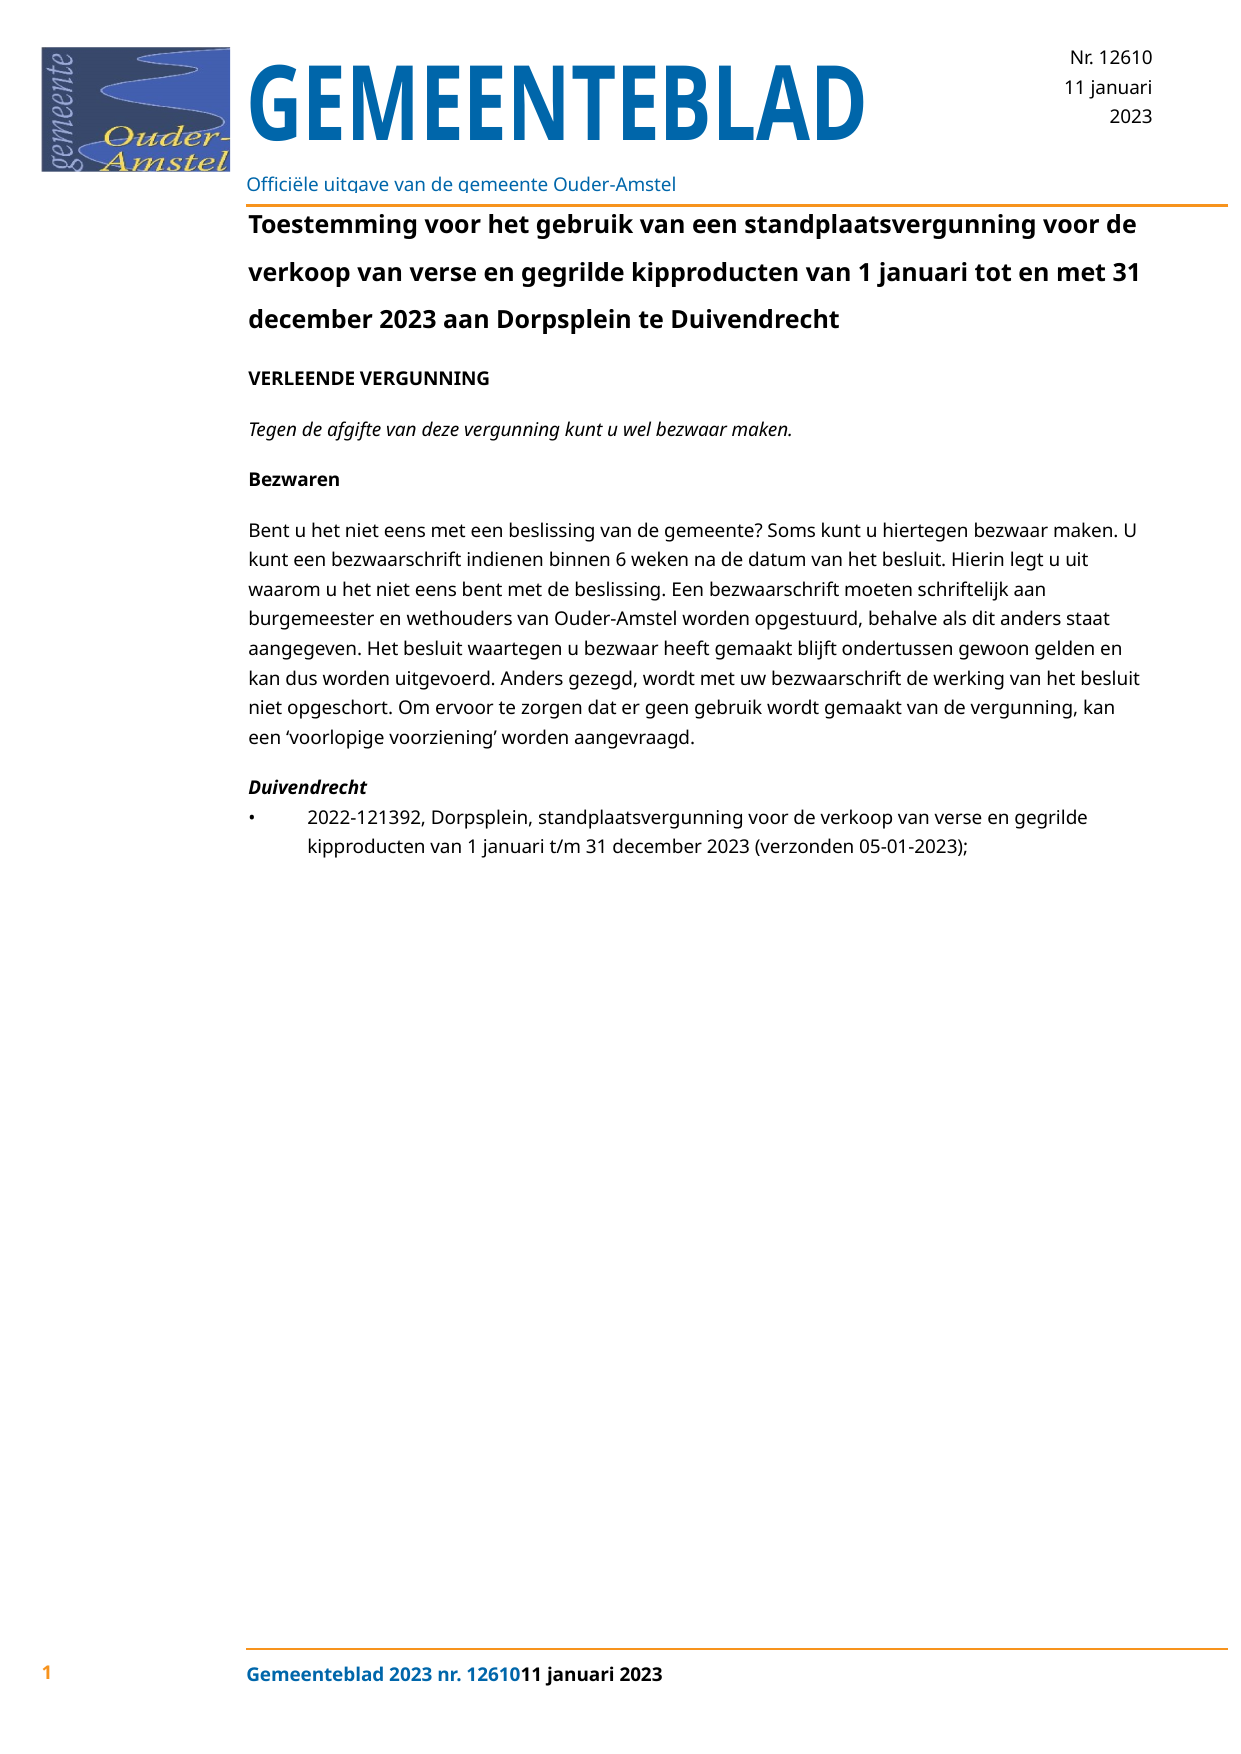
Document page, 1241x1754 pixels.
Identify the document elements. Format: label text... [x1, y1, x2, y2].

picture [41, 47, 231, 172]
text VERLEENDE VERGUNNING [248, 366, 1152, 391]
text Tegen de afgifte van deze vergunning kunt u wel bezwaar maken. [248, 416, 1152, 442]
text Duivendrecht [248, 774, 1152, 800]
list 2022-121392, Dorpsplein, standplaatsvergunning voor de verkoop van verse en gegrilde kipproducten van 1 januari t/m 31 december 2023 (verzonden 05-01-2023); [248, 804, 1152, 859]
text Bent u het niet eens met een beslissing van de gemeente? Soms kunt u hiertegen bezwaar maken. U kunt een bezwaarschrift indienen binnen 6 weken na de datum van het besluit. Hierin legt u uit waarom u het niet eens bent met de beslissing. Een bezwaarschrift moeten schriftelijk aan burgemeester en wethouders van Ouder-Amstel worden opgestuurd, behalve als dit anders staat aangegeven. Het besluit waartegen u bezwaar heeft gemaakt blijft ondertussen gewoon gelden en kan dus worden uitgevoerd. Anders gezegd, wordt met uw bezwaarschrift de werking van het besluit niet opgeschort. Om ervoor te zorgen dat er geen gebruik wordt gemaakt van de vergunning, kan een ‘voorlopige voorziening’ worden aangevraagd. [248, 517, 1152, 749]
text Bezwaren [248, 466, 1152, 492]
text Toestemming voor het gebruik van een standplaatsvergunning voor de verkoop van verse en gegrilde kipproducten van 1 januari tot en met 31 december 2023 aan Dorpsplein te Duivendrecht [248, 207, 1152, 336]
